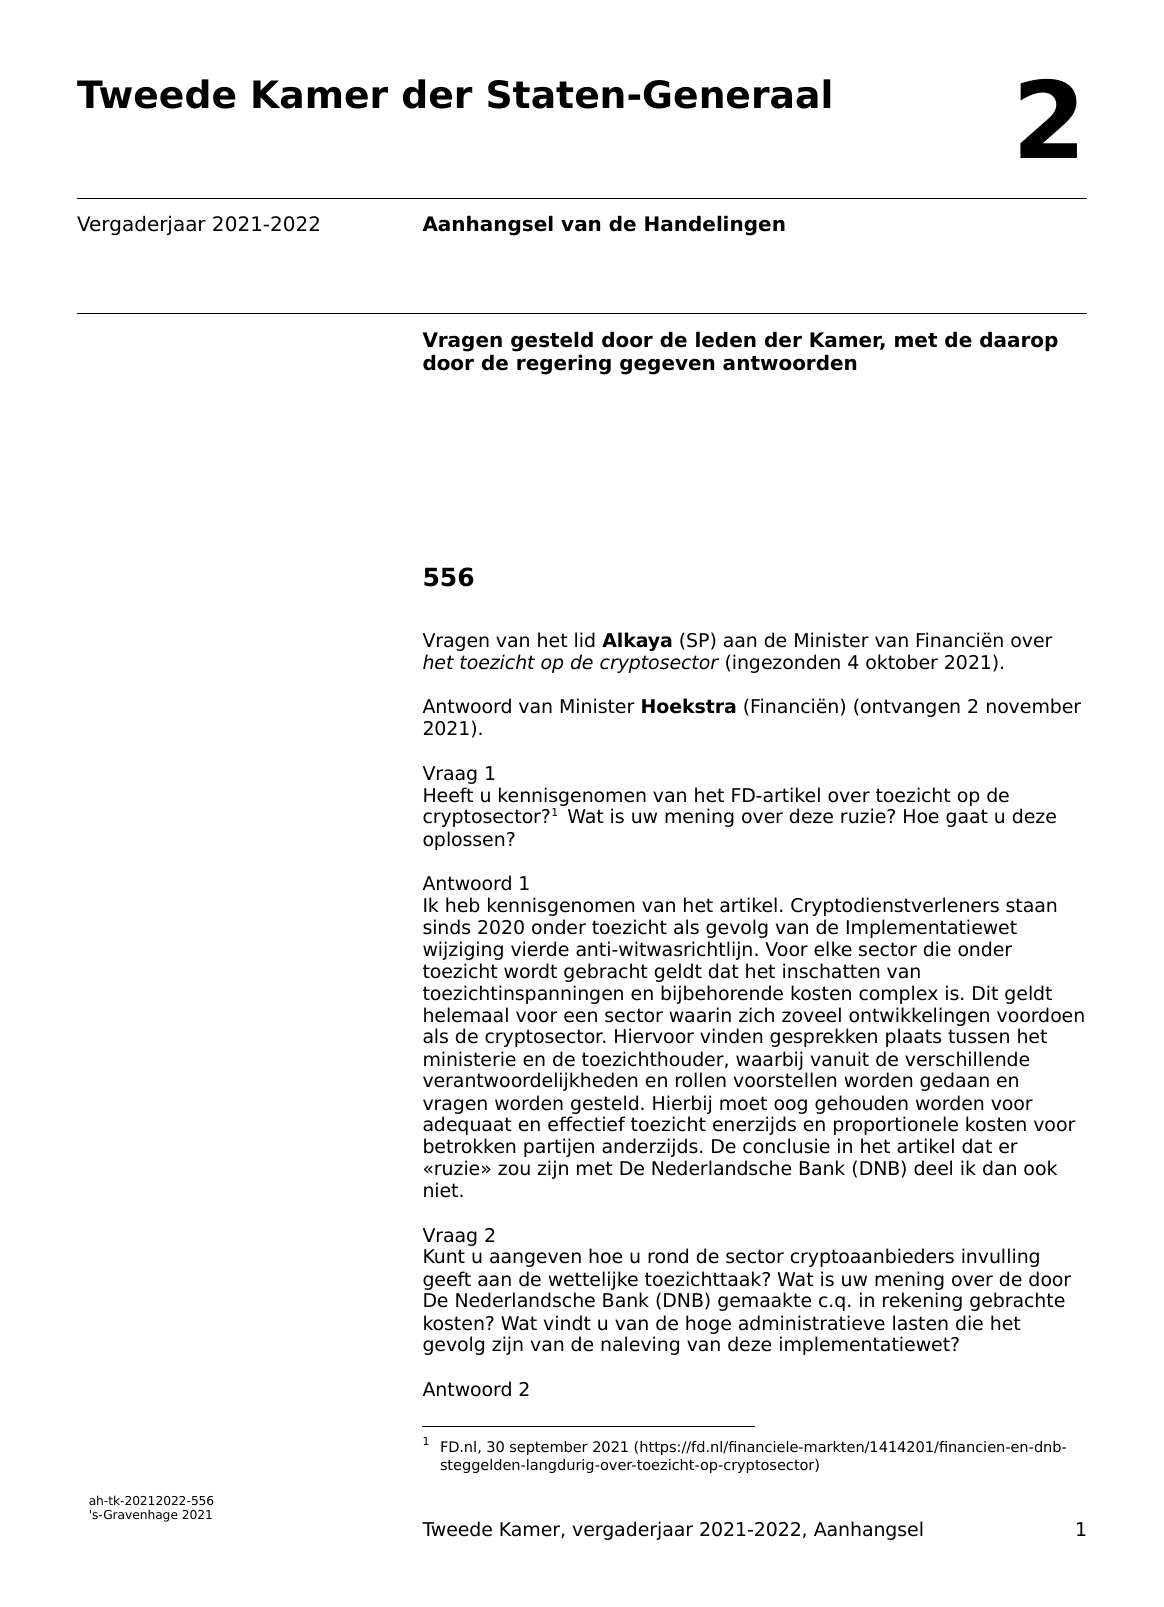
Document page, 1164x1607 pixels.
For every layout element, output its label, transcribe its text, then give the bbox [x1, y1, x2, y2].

table_cell Aanhangsel van de Handelingen [422, 199, 1087, 313]
text Antwoord van Minister Hoekstra (Financiën) (ontvangen 2 november 2021). [422, 696, 1087, 740]
text Kunt u aangeven hoe u rond de sector cryptoaanbieders invulling geeft aan de wettelijke toezichttaak? Wat is uw mening over de door De Nederlandsche Bank (DNB) gemaakte c.q. in rekening gebrachte kosten? Wat vindt u van de hoge administratieve lasten die het gevolg zijn van de naleving van deze implementatiewet? [422, 1246, 1087, 1356]
text Antwoord 1 [422, 873, 1087, 894]
text Vraag 1 [422, 762, 1087, 784]
text Ik heb kennisgenomen van het artikel. Cryptodienstverleners staan sinds 2020 onder toezicht als gevolg van de Implementatiewet wijziging vierde anti-witwasrichtlijn. Voor elke sector die onder toezicht wordt gebracht geldt dat het inschatten van toezichtinspanningen en bijbehorende kosten complex is. Dit geldt helemaal voor een sector waarin zich zoveel ontwikkelingen voordoen als de cryptosector. Hiervoor vinden gesprekken plaats tussen het ministerie en de toezichthouder, waarbij vanuit de verschillende verantwoordelijkheden en rollen voorstellen worden gedaan en vragen worden gesteld. Hierbij moet oog gehouden worden voor adequaat en effectief toezicht enerzijds en proportionele kosten voor betrokken partijen anderzijds. De conclusie in het artikel dat er «ruzie» zou zijn met De Nederlandsche Bank (DNB) deel ik dan ook niet. [422, 894, 1087, 1202]
text FD.nl, 30 september 2021 (https://fd.nl/financiele-markten/1414201/financien-en-dnb-steggelden-langdurig-over-toezicht-op-cryptosector) [422, 1435, 1087, 1474]
table_cell Vergaderjaar 2021-2022 [77, 199, 422, 313]
text 's-Gravenhage 2021 [88, 1508, 323, 1522]
text Antwoord 2 [422, 1378, 1087, 1401]
table_header Tweede Kamer der Staten-Generaal [77, 59, 886, 198]
text ah-tk-20212022-556 [88, 1494, 323, 1508]
text Vragen van het lid Alkaya (SP) aan de Minister van Financiën over het toezicht op de cryptosector (ingezonden 4 oktober 2021). [422, 630, 1087, 674]
text Vraag 2 [422, 1224, 1087, 1246]
text 556 [422, 563, 1087, 592]
text Heeft u kennisgenomen van het FD-artikel over toezicht op de cryptosector? Wat is uw mening over deze ruzie? Hoe gaat u deze oplossen? [422, 784, 1087, 850]
table_cell [77, 314, 422, 375]
table_cell Vragen gesteld door de leden der Kamer, met de daarop door de regering gegeven antwoorden [422, 314, 1087, 375]
table_header 2 [886, 59, 1087, 198]
